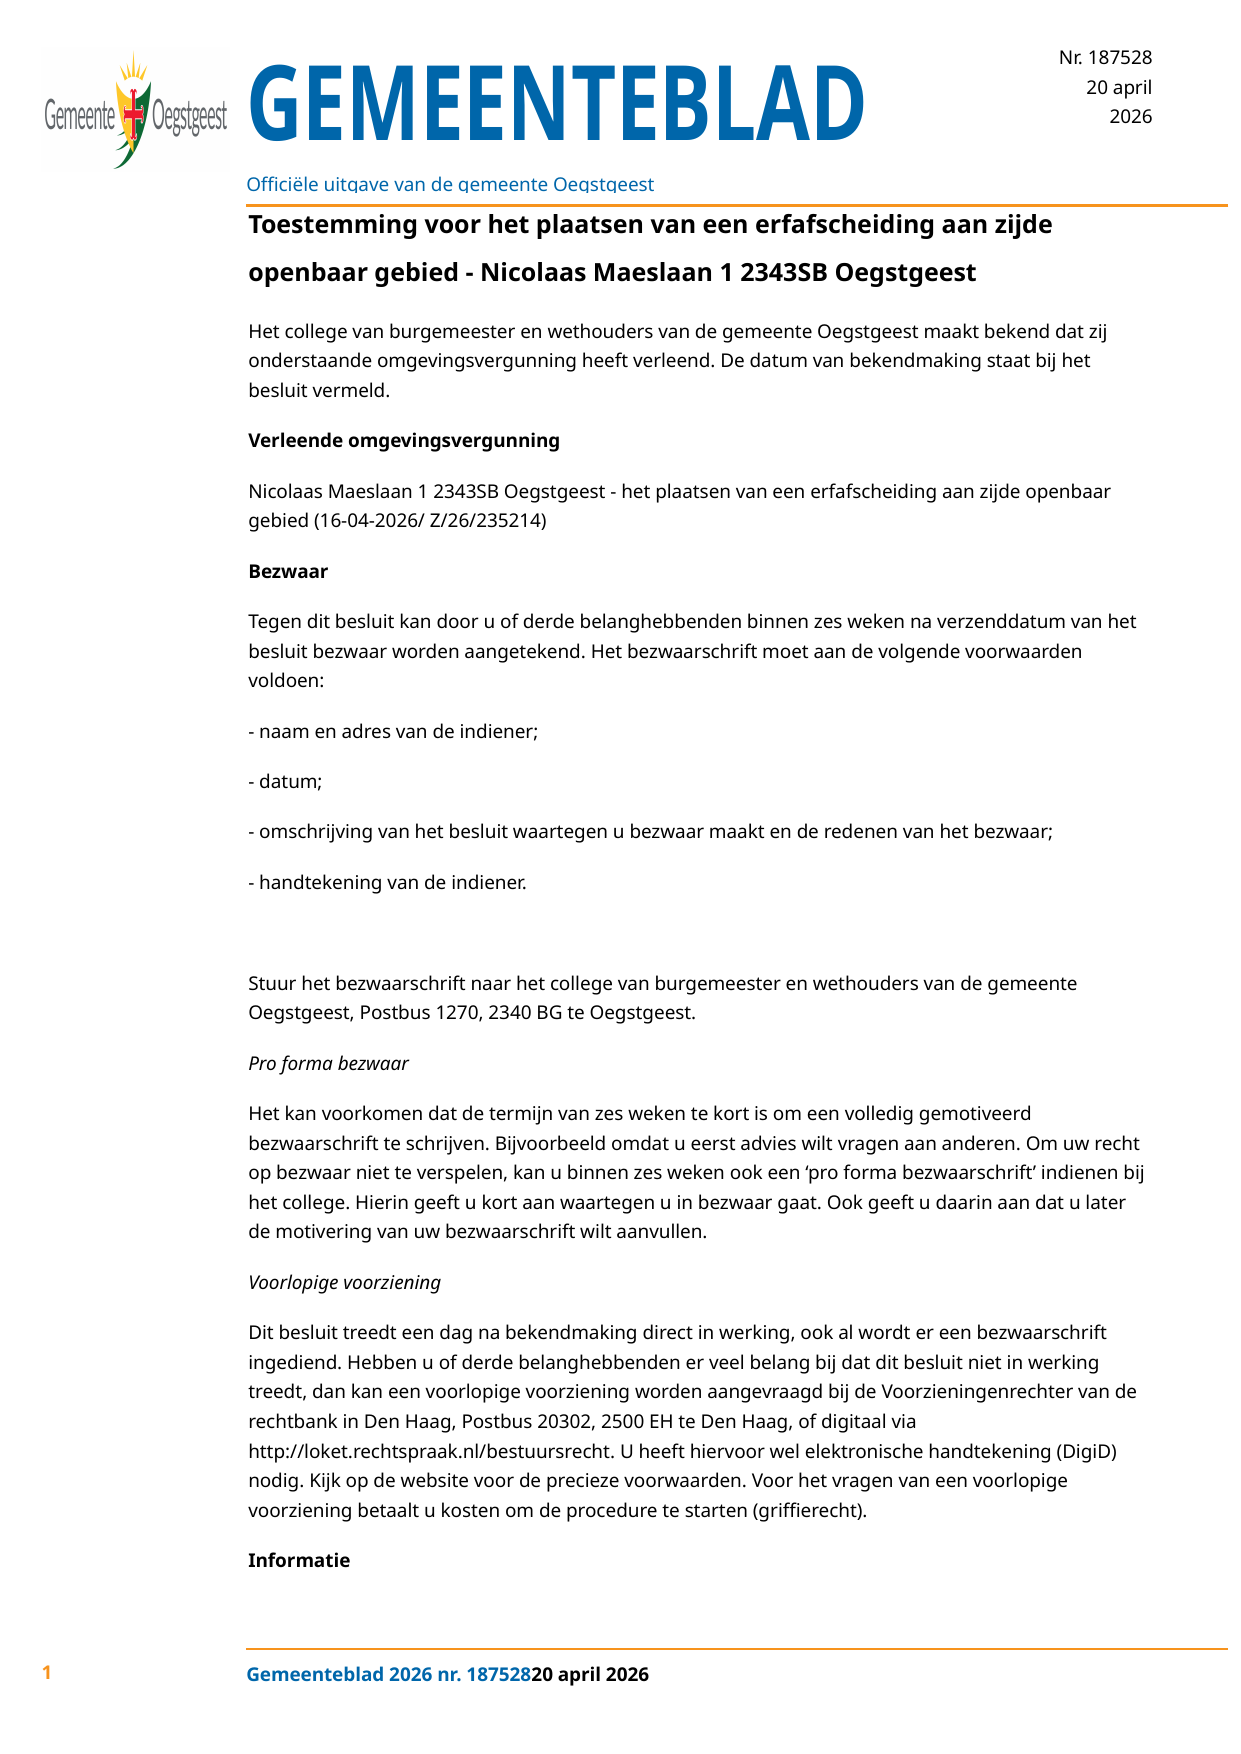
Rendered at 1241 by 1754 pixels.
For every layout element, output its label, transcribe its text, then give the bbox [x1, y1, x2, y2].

text Voorlopige voorziening [248, 1269, 1152, 1295]
picture [41, 47, 231, 172]
text - naam en adres van de indiener; [248, 718, 1152, 744]
text Nicolaas Maeslaan 1 2343SB Oegstgeest - het plaatsen van een erfafscheiding aan zijde openbaar gebied (16-04-2026/ Z/26/235214) [248, 478, 1152, 533]
text - datum; [248, 768, 1152, 794]
text Verleende omgevingsvergunning [248, 427, 1152, 453]
text Toestemming voor het plaatsen van een erfafscheiding aan zijde openbaar gebied - Nicolaas Maeslaan 1 2343SB Oegstgeest [248, 207, 1152, 288]
text - handtekening van de indiener. [248, 869, 1152, 895]
text - omschrijving van het besluit waartegen u bezwaar maakt en de redenen van het bezwaar; [248, 819, 1152, 844]
text Tegen dit besluit kan door u of derde belanghebbenden binnen zes weken na verzenddatum van het besluit bezwaar worden aangetekend. Het bezwaarschrift moet aan de volgende voorwaarden voldoen: [248, 608, 1152, 693]
text Stuur het bezwaarschrift naar het college van burgemeester en wethouders van de gemeente Oegstgeest, Postbus 1270, 2340 BG te Oegstgeest. [248, 970, 1152, 1025]
text Bezwaar [248, 558, 1152, 584]
text Het college van burgemeester en wethouders van de gemeente Oegstgeest maakt bekend dat zij onderstaande omgevingsvergunning heeft verleend. De datum van bekendmaking staat bij het besluit vermeld. [248, 318, 1152, 403]
text Dit besluit treedt een dag na bekendmaking direct in werking, ook al wordt er een bezwaarschrift ingediend. Hebben u of derde belanghebbenden er veel belang bij dat dit besluit niet in werking treedt, dan kan een voorlopige voorziening worden aangevraagd bij de Voorzieningenrechter van de rechtbank in Den Haag, Postbus 20302, 2500 EH te Den Haag, of digitaal via http://loket.rechtspraak.nl/bestuursrecht. U heeft hiervoor wel elektronische handtekening (DigiD) nodig. Kijk op de website voor de precieze voorwaarden. Voor het vragen van een voorlopige voorziening betaalt u kosten om de procedure te starten (griffierecht). [248, 1319, 1152, 1523]
text Pro forma bezwaar [248, 1050, 1152, 1076]
text Het kan voorkomen dat de termijn van zes weken te kort is om een volledig gemotiveerd bezwaarschrift te schrijven. Bijvoorbeeld omdat u eerst advies wilt vragen aan anderen. Om uw recht op bezwaar niet te verspelen, kan u binnen zes weken ook een ‘pro forma bezwaarschrift’ indienen bij het college. Hierin geeft u kort aan waartegen u in bezwaar gaat. Ook geeft u daarin aan dat u later de motivering van uw bezwaarschrift wilt aanvullen. [248, 1100, 1152, 1244]
text Informatie [248, 1547, 1152, 1573]
